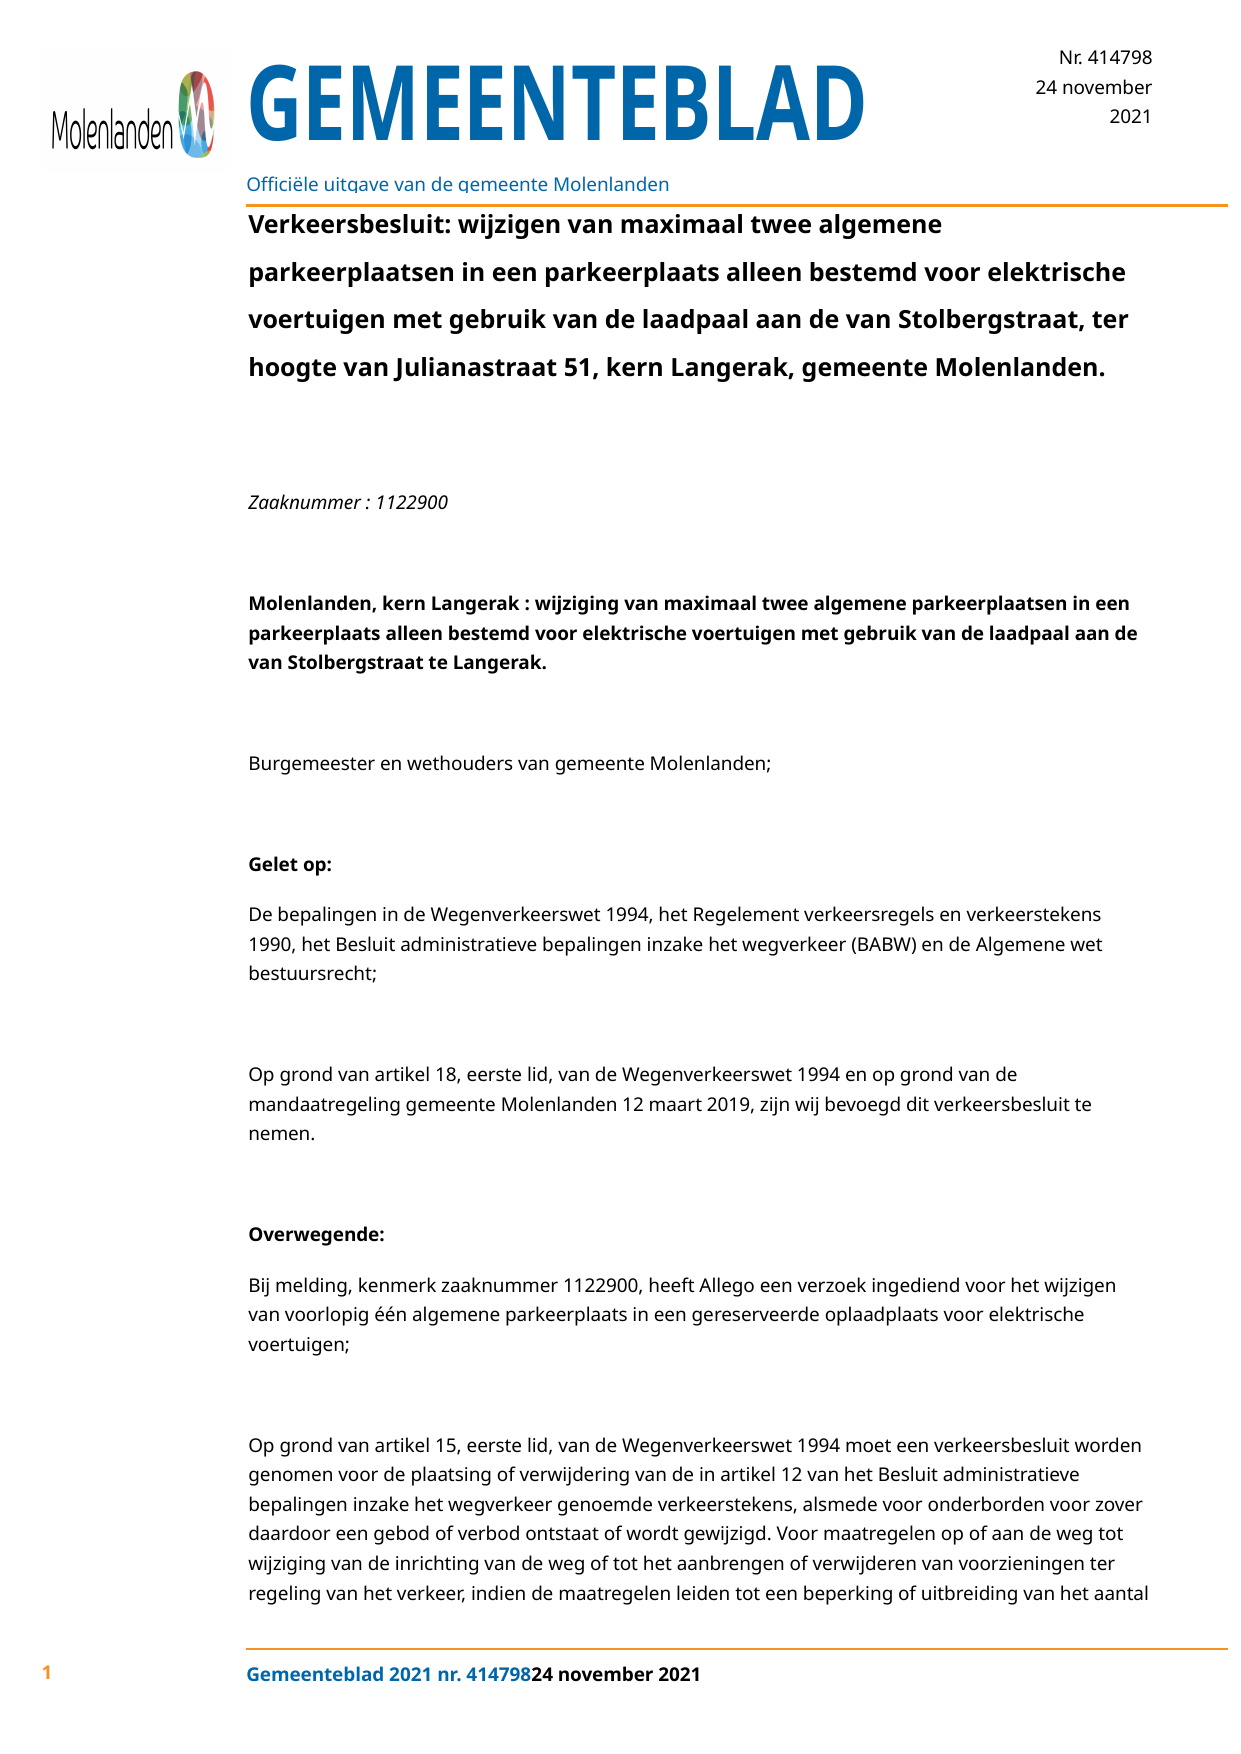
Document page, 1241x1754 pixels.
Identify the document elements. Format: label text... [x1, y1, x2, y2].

text De bepalingen in de Wegenverkeerswet 1994, het Regelement verkeersregels en verkeerstekens 1990, het Besluit administratieve bepalingen inzake het wegverkeer (BABW) en de Algemene wet bestuursrecht; [248, 901, 1152, 986]
picture [41, 47, 231, 172]
text Zaaknummer : 1122900 [248, 489, 1152, 515]
text Gelet op: [248, 851, 1152, 877]
text Molenlanden, kern Langerak : wijziging van maximaal twee algemene parkeerplaatsen in een parkeerplaats alleen bestemd voor elektrische voertuigen met gebruik van de laadpaal aan de van Stolbergstraat te Langerak. [248, 590, 1152, 675]
text Verkeersbesluit: wijzigen van maximaal twee algemene parkeerplaatsen in een parkeerplaats alleen bestemd voor elektrische voertuigen met gebruik van de laadpaal aan de van Stolbergstraat, ter hoogte van Julianastraat 51, kern Langerak, gemeente Molenlanden. [248, 207, 1152, 384]
text Burgemeester en wethouders van gemeente Molenlanden; [248, 750, 1152, 776]
text Op grond van artikel 15, eerste lid, van de Wegenverkeerswet 1994 moet een verkeersbesluit worden genomen voor de plaatsing of verwijdering van de in artikel 12 van het Besluit administratieve bepalingen inzake het wegverkeer genoemde verkeerstekens, alsmede voor onderborden voor zover daardoor een gebod of verbod ontstaat of wordt gewijzigd. Voor maatregelen op of aan de weg tot wijziging van de inrichting van de weg of tot het aanbrengen of verwijderen van voorzieningen ter regeling van het verkeer, indien de maatregelen leiden tot een beperking of uitbreiding van het aantal [248, 1432, 1152, 1605]
text Overwegende: [248, 1221, 1152, 1247]
text Op grond van artikel 18, eerste lid, van de Wegenverkeerswet 1994 en op grond van de mandaatregeling gemeente Molenlanden 12 maart 2019, zijn wij bevoegd dit verkeersbesluit te nemen. [248, 1061, 1152, 1146]
text Bij melding, kenmerk zaaknummer 1122900, heeft Allego een verzoek ingediend voor het wijzigen van voorlopig één algemene parkeerplaats in een gereserveerde oplaadplaats voor elektrische voertuigen; [248, 1272, 1152, 1357]
